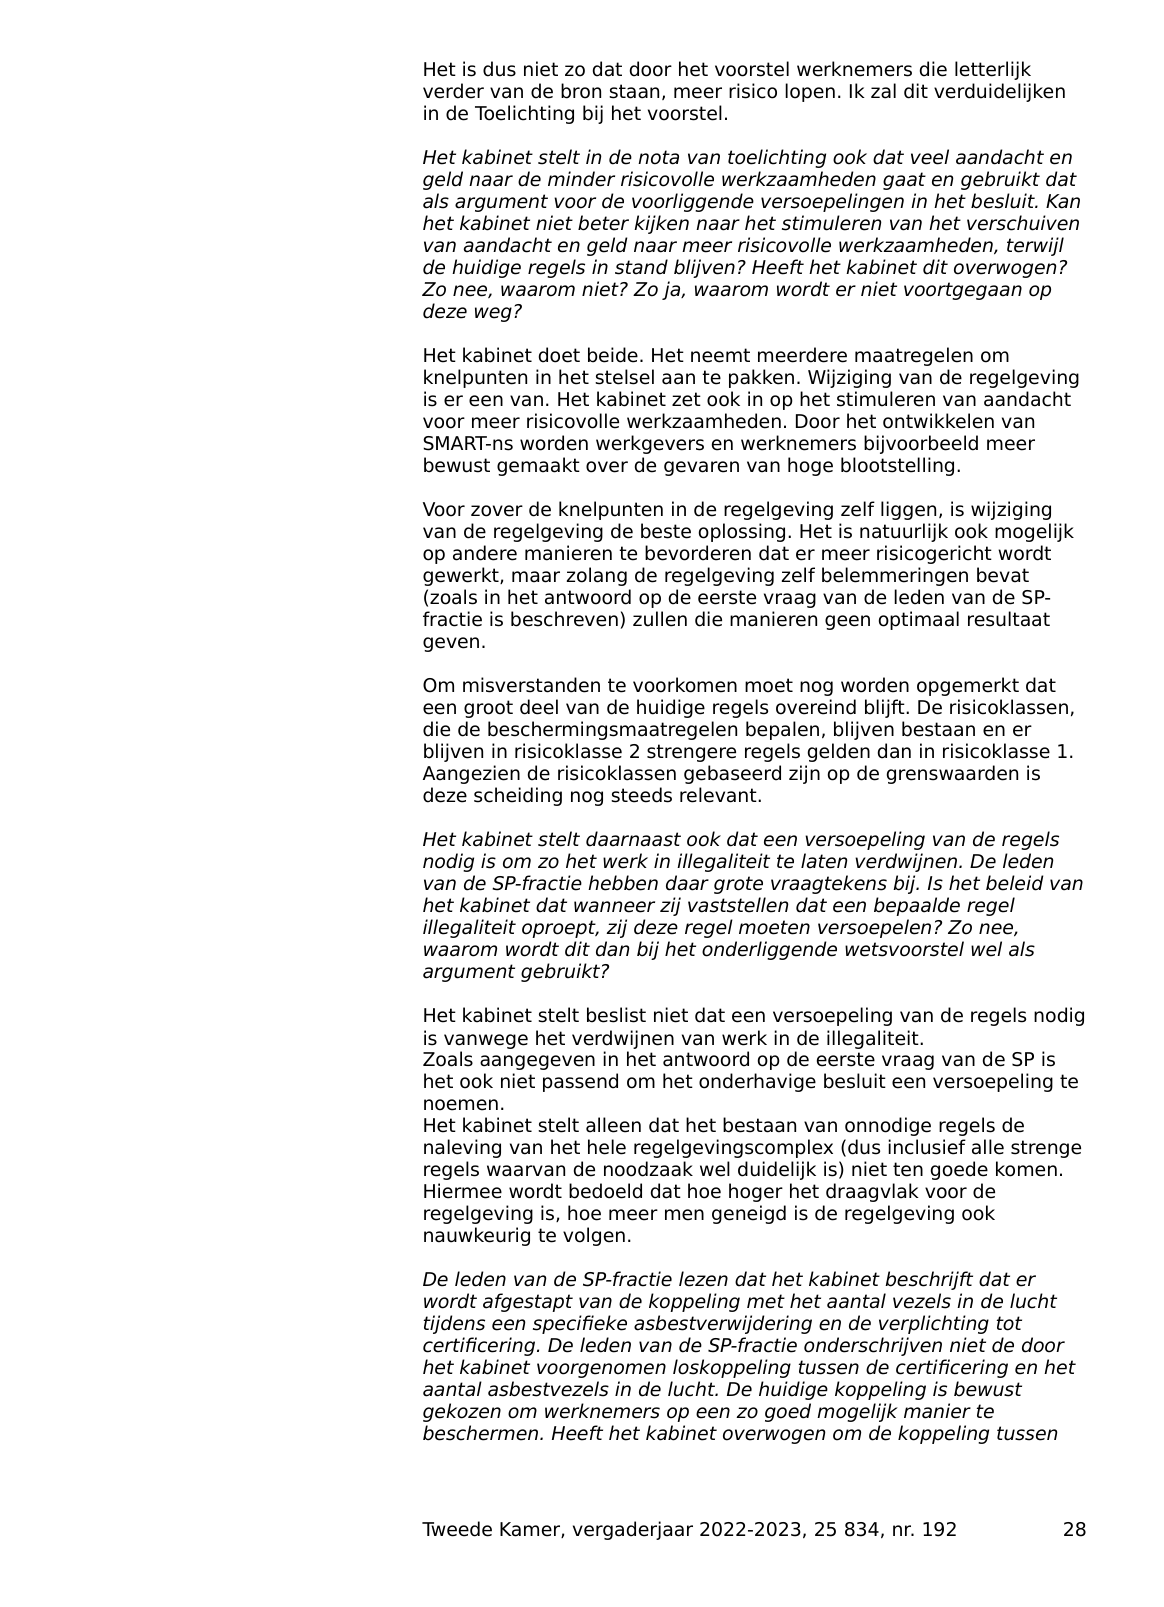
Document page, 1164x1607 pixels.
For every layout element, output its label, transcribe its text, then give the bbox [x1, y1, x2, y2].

text Het kabinet stelt alleen dat het bestaan van onnodige regels de naleving van het hele regelgevingscomplex (dus inclusief alle strenge regels waarvan de noodzaak wel duidelijk is) niet ten goede komen. Hiermee wordt bedoeld dat hoe hoger het draagvlak voor de regelgeving is, hoe meer men geneigd is de regelgeving ook nauwkeurig te volgen. [422, 1115, 1087, 1247]
text Het kabinet doet beide. Het neemt meerdere maatregelen om knelpunten in het stelsel aan te pakken. Wijziging van de regelgeving is er een van. Het kabinet zet ook in op het stimuleren van aandacht voor meer risicovolle werkzaamheden. Door het ontwikkelen van SMART-ns worden werkgevers en werknemers bijvoorbeeld meer bewust gemaakt over de gevaren van hoge blootstelling. [422, 345, 1087, 477]
text Om misverstanden te voorkomen moet nog worden opgemerkt dat een groot deel van de huidige regels overeind blijft. De risicoklassen, die de beschermingsmaatregelen bepalen, blijven bestaan en er blijven in risicoklasse 2 strengere regels gelden dan in risicoklasse 1. Aangezien de risicoklassen gebaseerd zijn op de grenswaarden is deze scheiding nog steeds relevant. [422, 675, 1087, 807]
text Het kabinet stelt in de nota van toelichting ook dat veel aandacht en geld naar de minder risicovolle werkzaamheden gaat en gebruikt dat als argument voor de voorliggende versoepelingen in het besluit. Kan het kabinet niet beter kijken naar het stimuleren van het verschuiven van aandacht en geld naar meer risicovolle werkzaamheden, terwijl de huidige regels in stand blijven? Heeft het kabinet dit overwogen? Zo nee, waarom niet? Zo ja, waarom wordt er niet voortgegaan op deze weg? [422, 147, 1087, 323]
text De leden van de SP-fractie lezen dat het kabinet beschrijft dat er wordt afgestapt van de koppeling met het aantal vezels in de lucht tijdens een specifieke asbestverwijdering en de verplichting tot certificering. De leden van de SP-fractie onderschrijven niet de door het kabinet voorgenomen loskoppeling tussen de certificering en het aantal asbestvezels in de lucht. De huidige koppeling is bewust gekozen om werknemers op een zo goed mogelijk manier te beschermen. Heeft het kabinet overwogen om de koppeling tussen [422, 1269, 1087, 1445]
text Voor zover de knelpunten in de regelgeving zelf liggen, is wijziging van de regelgeving de beste oplossing. Het is natuurlijk ook mogelijk op andere manieren te bevorderen dat er meer risicogericht wordt gewerkt, maar zolang de regelgeving zelf belemmeringen bevat (zoals in het antwoord op de eerste vraag van de leden van de SP-fractie is beschreven) zullen die manieren geen optimaal resultaat geven. [422, 499, 1087, 653]
text Het is dus niet zo dat door het voorstel werknemers die letterlijk verder van de bron staan, meer risico lopen. Ik zal dit verduidelijken in de Toelichting bij het voorstel. [422, 59, 1087, 125]
text Het kabinet stelt daarnaast ook dat een versoepeling van de regels nodig is om zo het werk in illegaliteit te laten verdwijnen. De leden van de SP-fractie hebben daar grote vraagtekens bij. Is het beleid van het kabinet dat wanneer zij vaststellen dat een bepaalde regel illegaliteit oproept, zij deze regel moeten versoepelen? Zo nee, waarom wordt dit dan bij het onderliggende wetsvoorstel wel als argument gebruikt? [422, 829, 1087, 983]
text Zoals aangegeven in het antwoord op de eerste vraag van de SP is het ook niet passend om het onderhavige besluit een versoepeling te noemen. [422, 1049, 1087, 1115]
text Het kabinet stelt beslist niet dat een versoepeling van de regels nodig is vanwege het verdwijnen van werk in de illegaliteit. [422, 1005, 1087, 1049]
